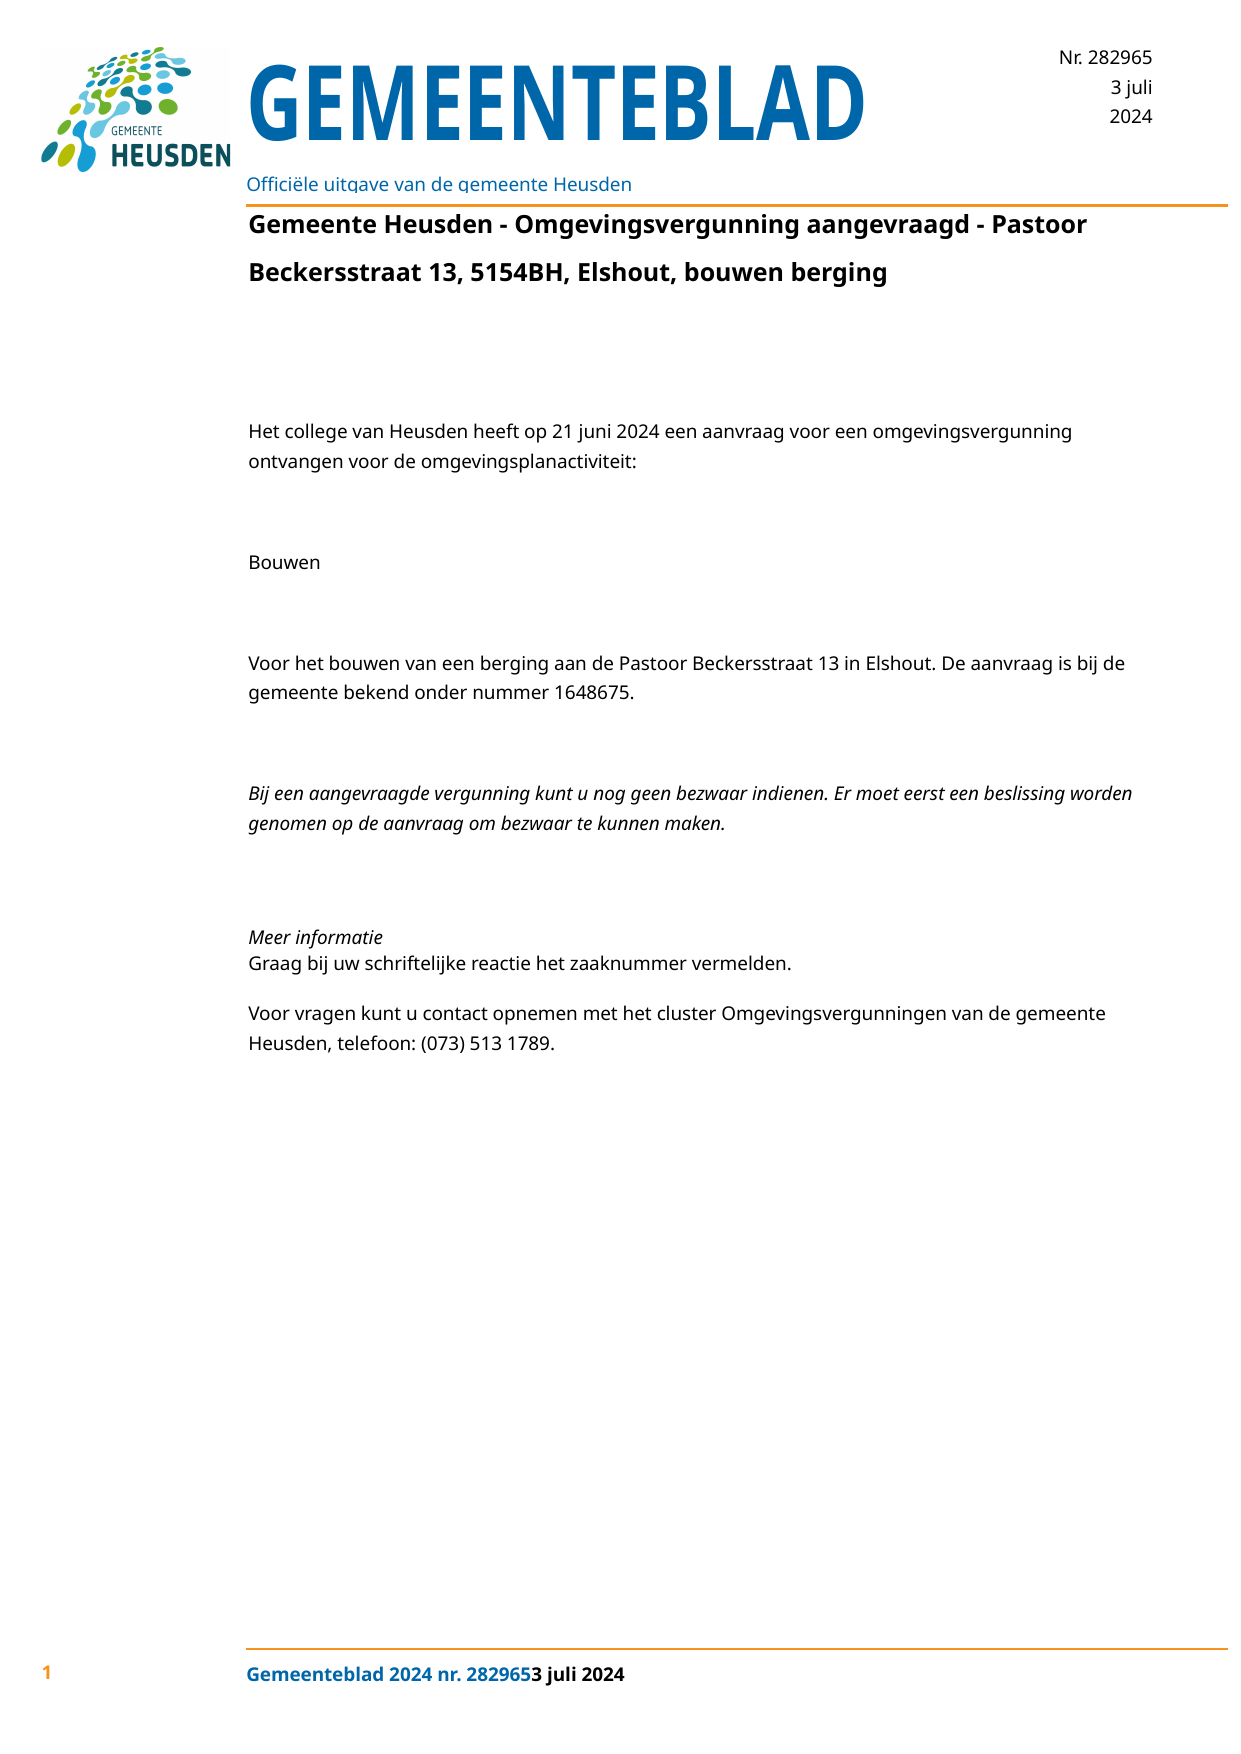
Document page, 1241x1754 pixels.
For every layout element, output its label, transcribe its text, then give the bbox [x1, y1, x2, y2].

text Voor vragen kunt u contact opnemen met het cluster Omgevingsvergunningen van de gemeente Heusden, telefoon: (073) 513 1789. [248, 1001, 1152, 1056]
picture [41, 47, 231, 172]
text Graag bij uw schriftelijke reactie het zaaknummer vermelden. [248, 950, 1152, 976]
text Meer informatie [248, 924, 1152, 950]
text Bouwen [248, 549, 1152, 575]
text Voor het bouwen van een berging aan de Pastoor Beckersstraat 13 in Elshout. De aanvraag is bij de gemeente bekend onder nummer 1648675. [248, 650, 1152, 705]
text Gemeente Heusden - Omgevingsvergunning aangevraagd - Pastoor Beckersstraat 13, 5154BH, Elshout, bouwen berging [248, 207, 1152, 288]
text Bij een aangevraagde vergunning kunt u nog geen bezwaar indienen. Er moet eerst een beslissing worden genomen op de aanvraag om bezwaar te kunnen maken. [248, 780, 1152, 836]
text Het college van Heusden heeft op 21 juni 2024 een aanvraag voor een omgevingsvergunning ontvangen voor de omgevingsplanactiviteit: [248, 419, 1152, 474]
